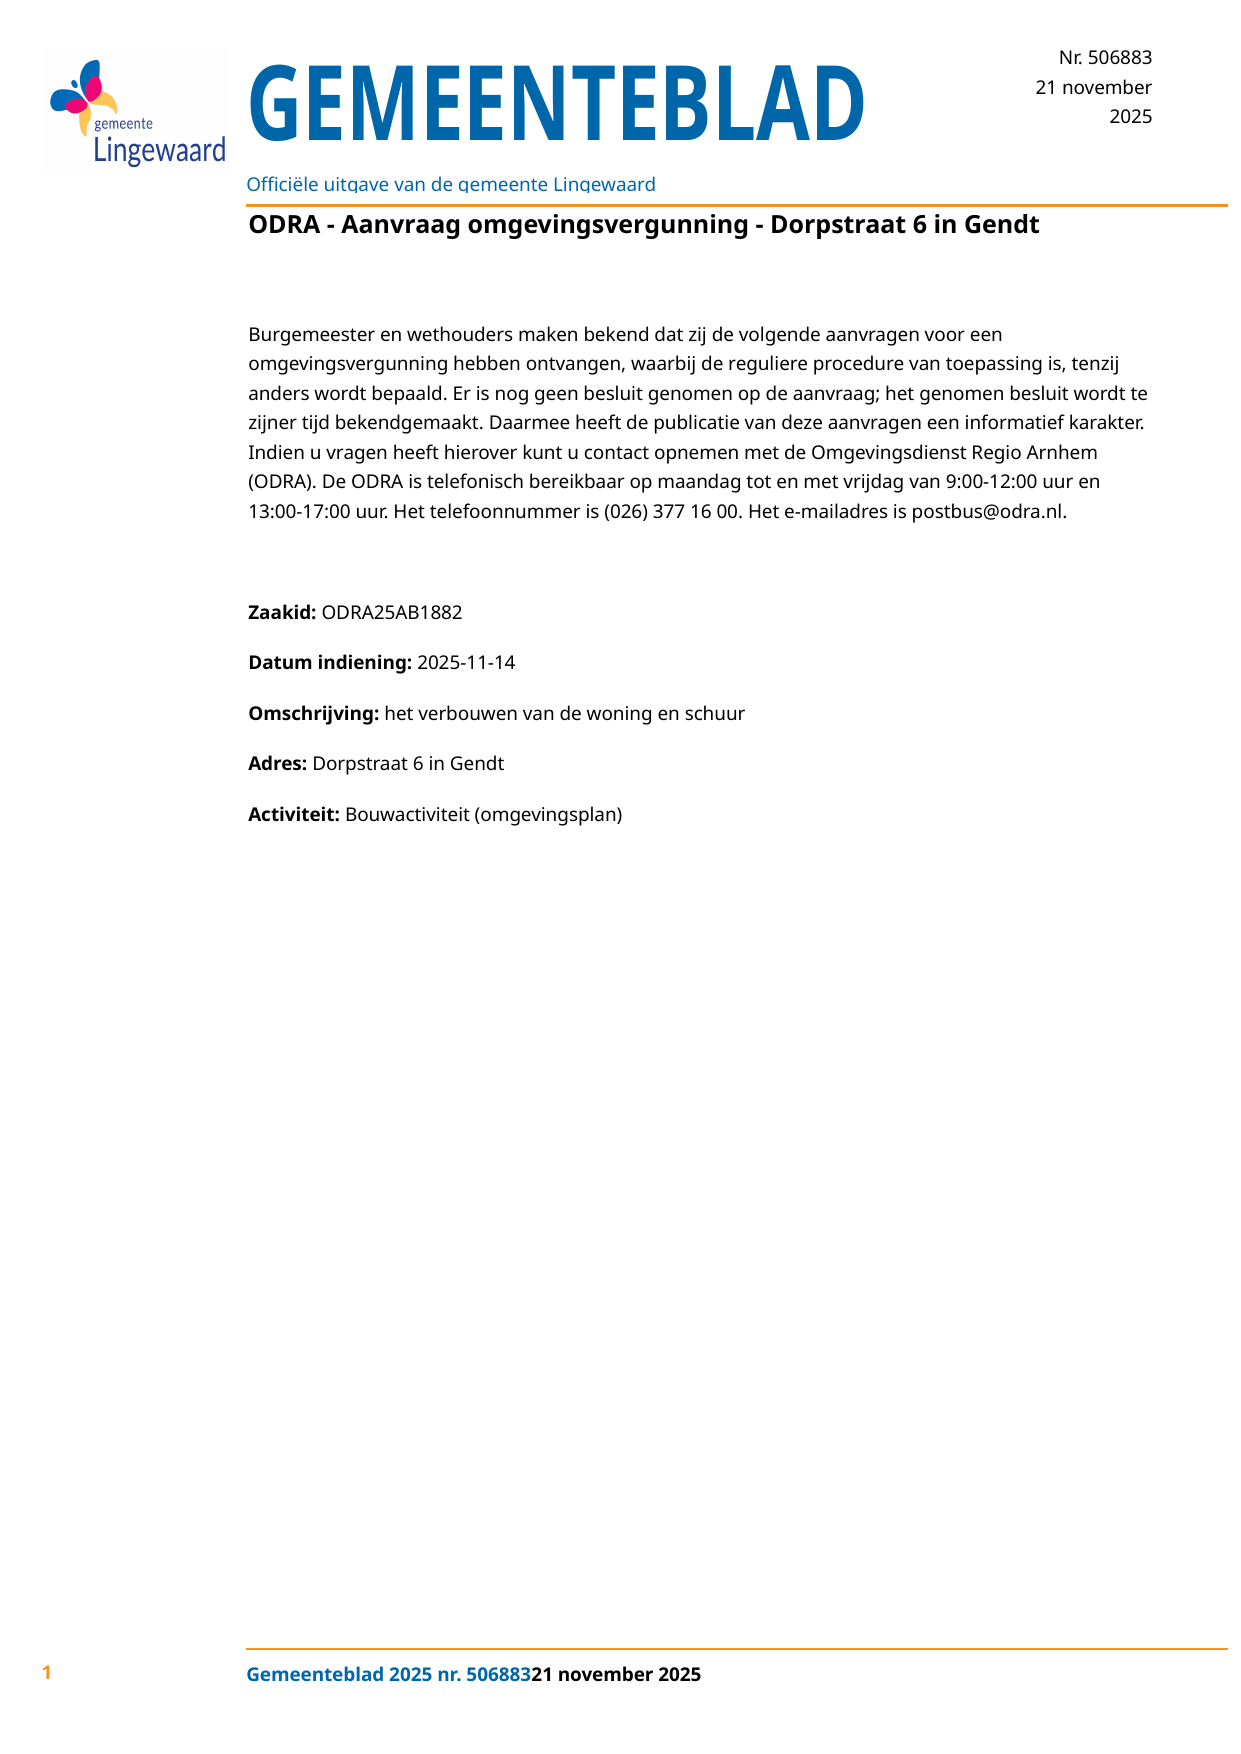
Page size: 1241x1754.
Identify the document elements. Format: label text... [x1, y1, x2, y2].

text ODRA - Aanvraag omgevingsvergunning - Dorpstraat 6 in Gendt [248, 207, 1152, 241]
text Adres: Dorpstraat 6 in Gendt [248, 750, 1152, 776]
text Datum indiening: 2025-11-14 [248, 649, 1152, 675]
picture [41, 47, 231, 172]
text Activiteit: Bouwactiviteit (omgevingsplan) [248, 801, 1152, 826]
text Zaakid: ODRA25AB1882 [248, 599, 1152, 625]
text Burgemeester en wethouders maken bekend dat zij de volgende aanvragen voor een omgevingsvergunning hebben ontvangen, waarbij de reguliere procedure van toepassing is, tenzij anders wordt bepaald. Er is nog geen besluit genomen op de aanvraag; het genomen besluit wordt te zijner tijd bekendgemaakt. Daarmee heeft de publicatie van deze aanvragen een informatief karakter. Indien u vragen heeft hierover kunt u contact opnemen met de Omgevingsdienst Regio Arnhem (ODRA). De ODRA is telefonisch bereikbaar op maandag tot en met vrijdag van 9:00-12:00 uur en 13:00-17:00 uur. Het telefoonnummer is (026) 377 16 00. Het e-mailadres is postbus@odra.nl. [248, 321, 1152, 524]
text Omschrijving: het verbouwen van de woning en schuur [248, 700, 1152, 726]
